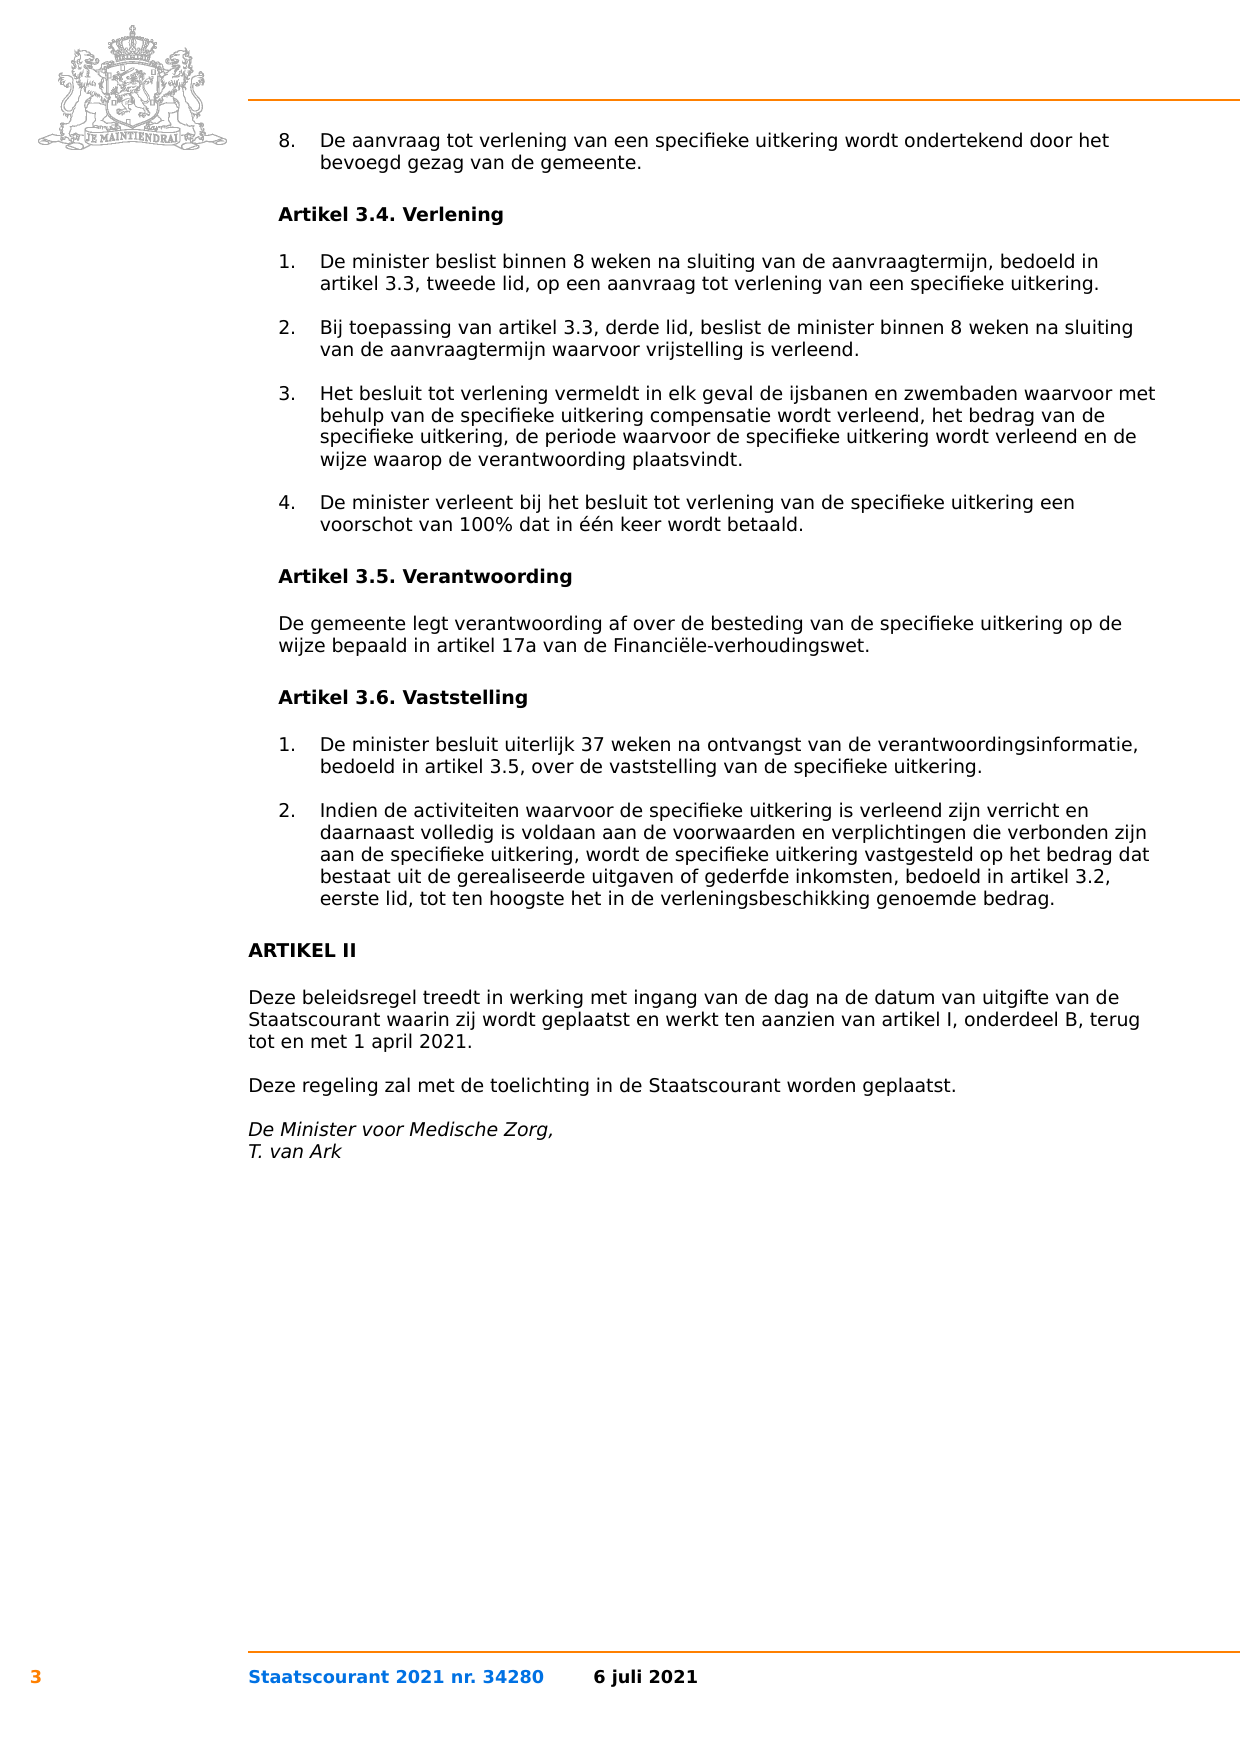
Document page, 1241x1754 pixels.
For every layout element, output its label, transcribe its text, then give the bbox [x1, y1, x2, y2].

text 1. De minister beslist binnen 8 weken na sluiting van de aanvraagtermijn, bedoeld in artikel 3.3, tweede lid, op een aanvraag tot verlening van een specifieke uitkering. [278, 251, 1163, 295]
subtitle ARTIKEL II [248, 940, 1163, 962]
text 2. Bij toepassing van artikel 3.3, derde lid, beslist de minister binnen 8 weken na sluiting van de aanvraagtermijn waarvoor vrijstelling is verleend. [278, 317, 1163, 361]
subtitle Artikel 3.4. Verlening [278, 204, 1163, 226]
text De Minister voor Medische Zorg, T. van Ark [248, 1118, 1163, 1162]
subtitle Artikel 3.5. Verantwoording [278, 566, 1163, 588]
text 2. Indien de activiteiten waarvoor de specifieke uitkering is verleend zijn verricht en daarnaast volledig is voldaan aan de voorwaarden en verplichtingen die verbonden zijn aan de specifieke uitkering, wordt de specifieke uitkering vastgesteld op het bedrag dat bestaat uit de gerealiseerde uitgaven of gederfde inkomsten, bedoeld in artikel 3.2, eerste lid, tot ten hoogste het in de verleningsbeschikking genoemde bedrag. [278, 800, 1163, 910]
text 4. De minister verleent bij het besluit tot verlening van de specifieke uitkering een voorschot van 100% dat in één keer wordt betaald. [278, 492, 1163, 536]
text Deze beleidsregel treedt in werking met ingang van de dag na de datum van uitgifte van de Staatscourant waarin zij wordt geplaatst en werkt ten aanzien van artikel I, onderdeel B, terug tot en met 1 april 2021. [248, 987, 1163, 1053]
text 8. De aanvraag tot verlening van een specifieke uitkering wordt ondertekend door het bevoegd gezag van de gemeente. [278, 130, 1163, 174]
text 1. De minister besluit uiterlijk 37 weken na ontvangst van de verantwoordingsinformatie, bedoeld in artikel 3.5, over de vaststelling van de specifieke uitkering. [278, 734, 1163, 778]
subtitle Artikel 3.6. Vaststelling [278, 687, 1163, 709]
picture [38, 25, 227, 150]
text De gemeente legt verantwoording af over de besteding van de specifieke uitkering op de wijze bepaald in artikel 17a van de Financiële-verhoudingswet. [278, 613, 1163, 657]
text 3. Het besluit tot verlening vermeldt in elk geval de ijsbanen en zwembaden waarvoor met behulp van de specifieke uitkering compensatie wordt verleend, het bedrag van de specifieke uitkering, de periode waarvoor de specifieke uitkering wordt verleend en de wijze waarop de verantwoording plaatsvindt. [278, 382, 1163, 470]
text Deze regeling zal met de toelichting in de Staatscourant worden geplaatst. [248, 1075, 1163, 1097]
